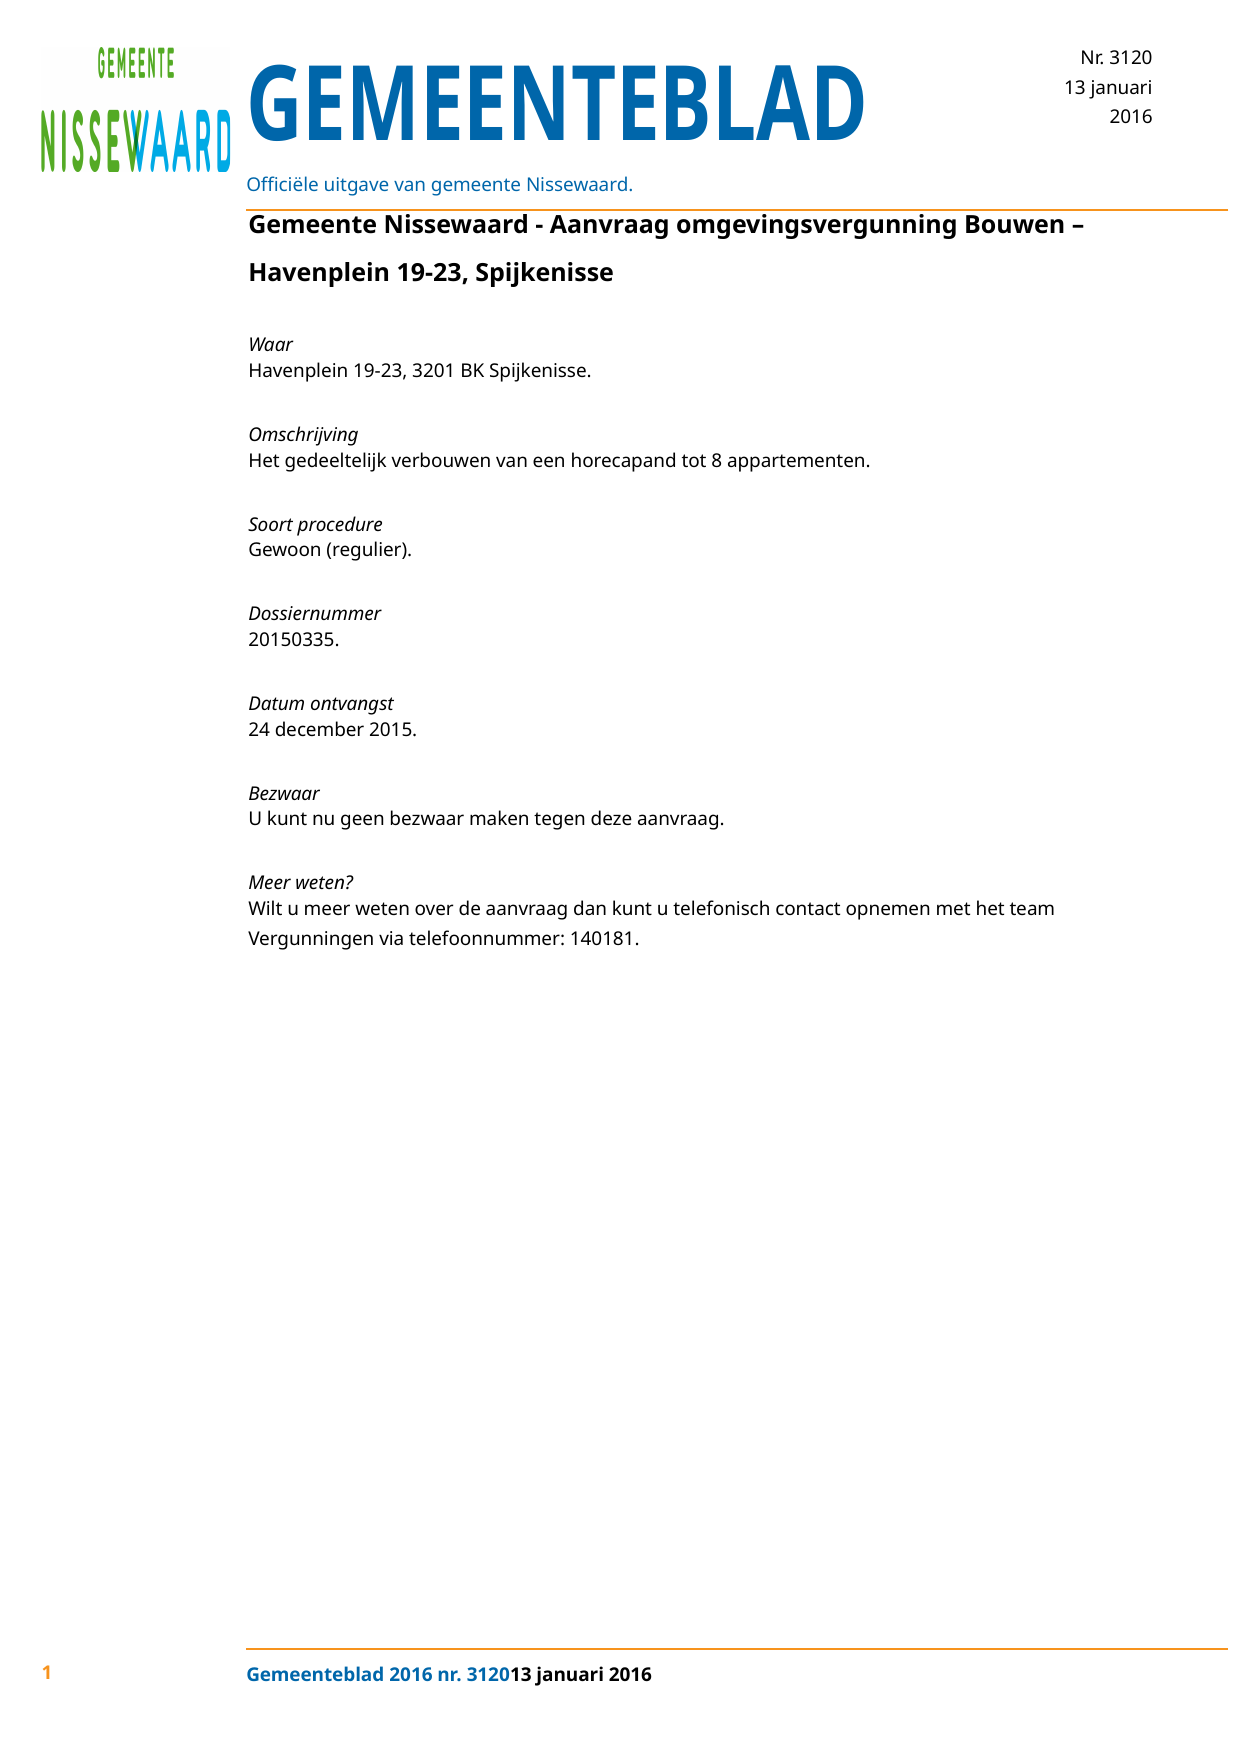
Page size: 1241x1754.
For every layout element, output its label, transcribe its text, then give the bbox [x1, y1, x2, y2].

picture [41, 47, 231, 172]
text Datum ontvangst [248, 690, 1152, 716]
text Bezwaar [248, 780, 1152, 806]
text Havenplein 19-23, 3201 BK Spijkenisse. [248, 357, 1152, 383]
text Gewoon (regulier). [248, 537, 1152, 562]
text Het gedeeltelijk verbouwen van een horecapand tot 8 appartementen. [248, 447, 1152, 473]
text Dossiernummer [248, 601, 1152, 626]
picture [201, 122, 206, 138]
picture [176, 157, 187, 172]
text Gemeente Nissewaard - Aanvraag omgevingsvergunning Bouwen – Havenplein 19-23, Spijkenisse [248, 211, 1152, 288]
text Omschrijving [248, 421, 1152, 447]
text Soort procedure [248, 511, 1152, 537]
text Wilt u meer weten over de aanvraag dan kunt u telefonisch contact opnemen met het team Vergunningen via telefoonnummer: 140181. [248, 895, 1152, 951]
text 24 december 2015. [248, 716, 1152, 742]
text Meer weten? [248, 869, 1152, 895]
picture [200, 151, 206, 172]
text U kunt nu geen bezwaar maken tegen deze aanvraag. [248, 806, 1152, 831]
picture [222, 122, 227, 160]
picture [154, 157, 165, 172]
text 20150335. [248, 626, 1152, 652]
text Waar [248, 331, 1152, 357]
